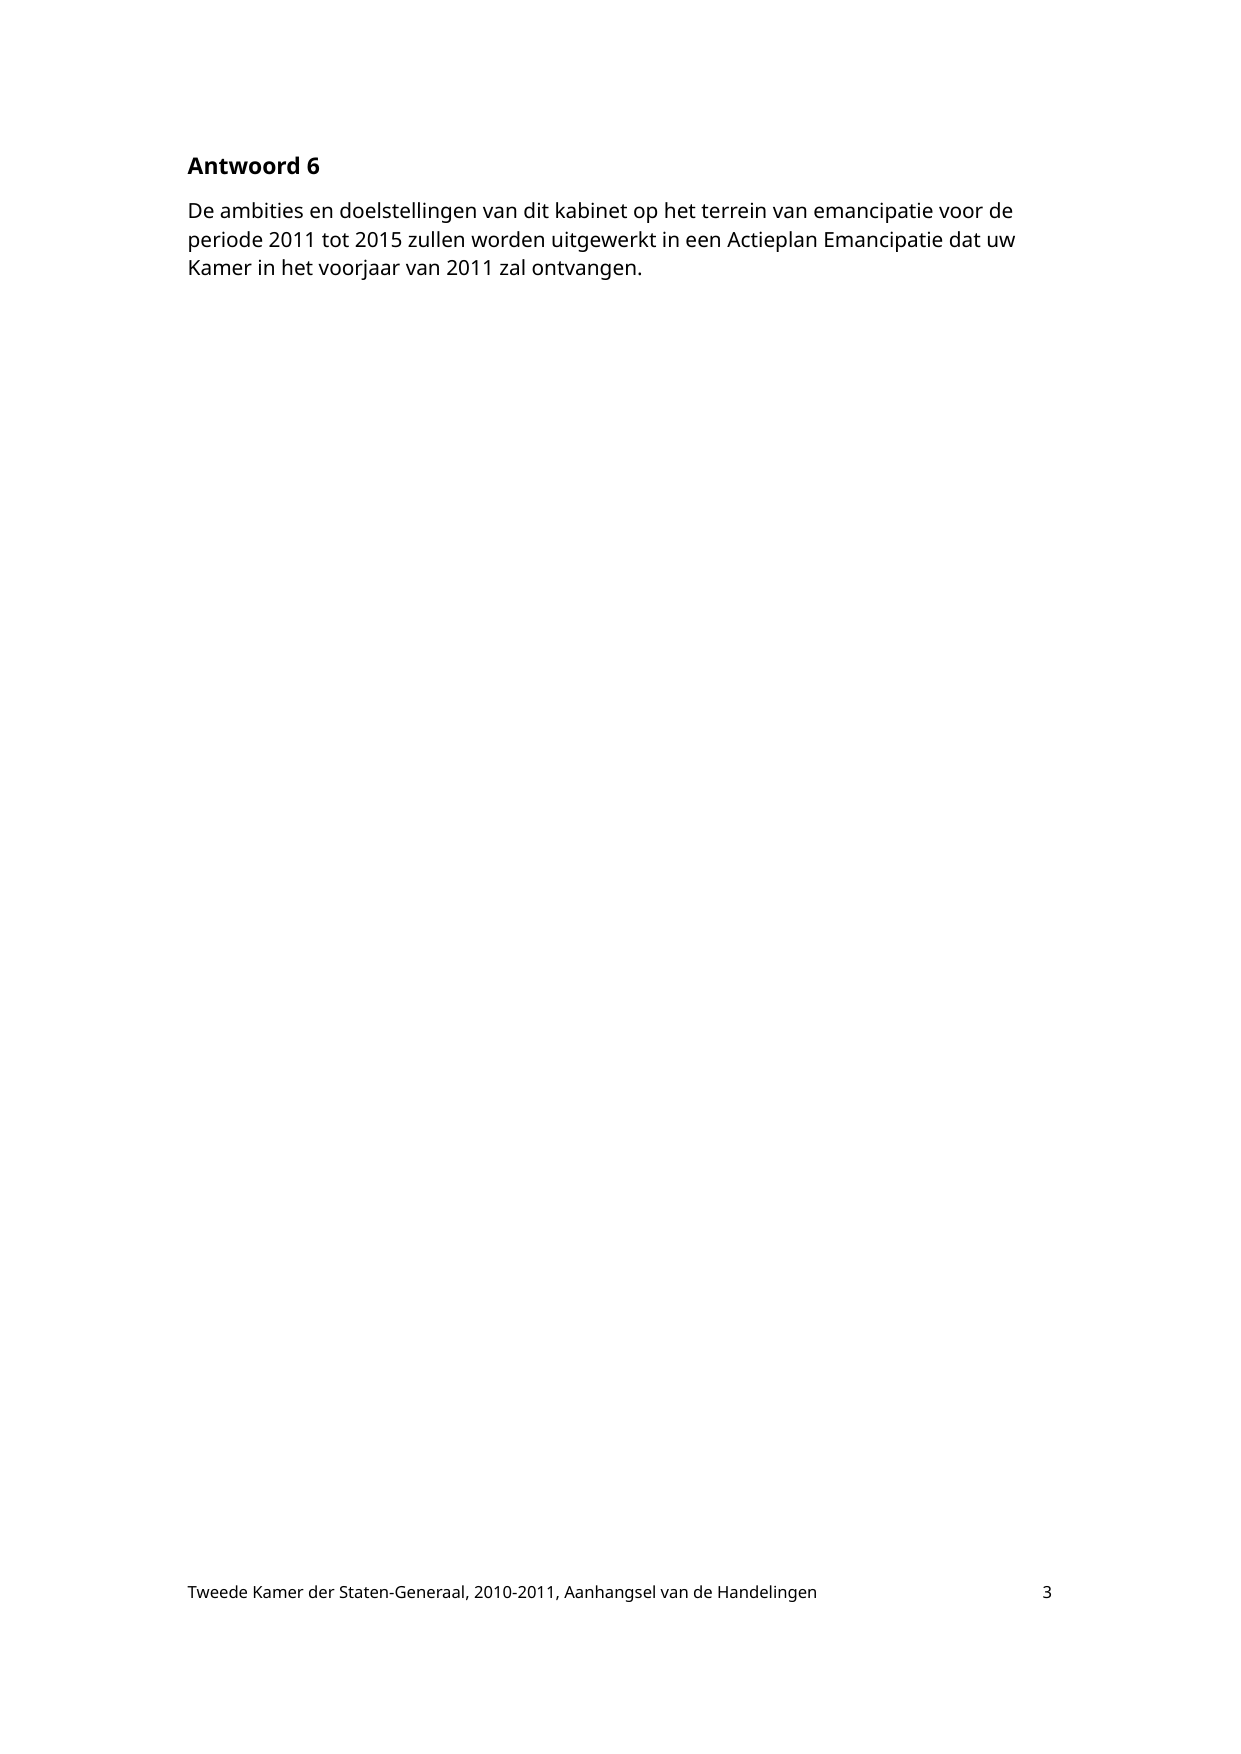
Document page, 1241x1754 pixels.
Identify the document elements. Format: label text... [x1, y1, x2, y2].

text De ambities en doelstellingen van dit kabinet op het terrein van emancipatie voor de periode 2011 tot 2015 zullen worden uitgewerkt in een Actieplan Emancipatie dat uw Kamer in het voorjaar van 2011 zal ontvangen. [187, 196, 1053, 282]
subtitle Antwoord 6 [187, 150, 1053, 181]
